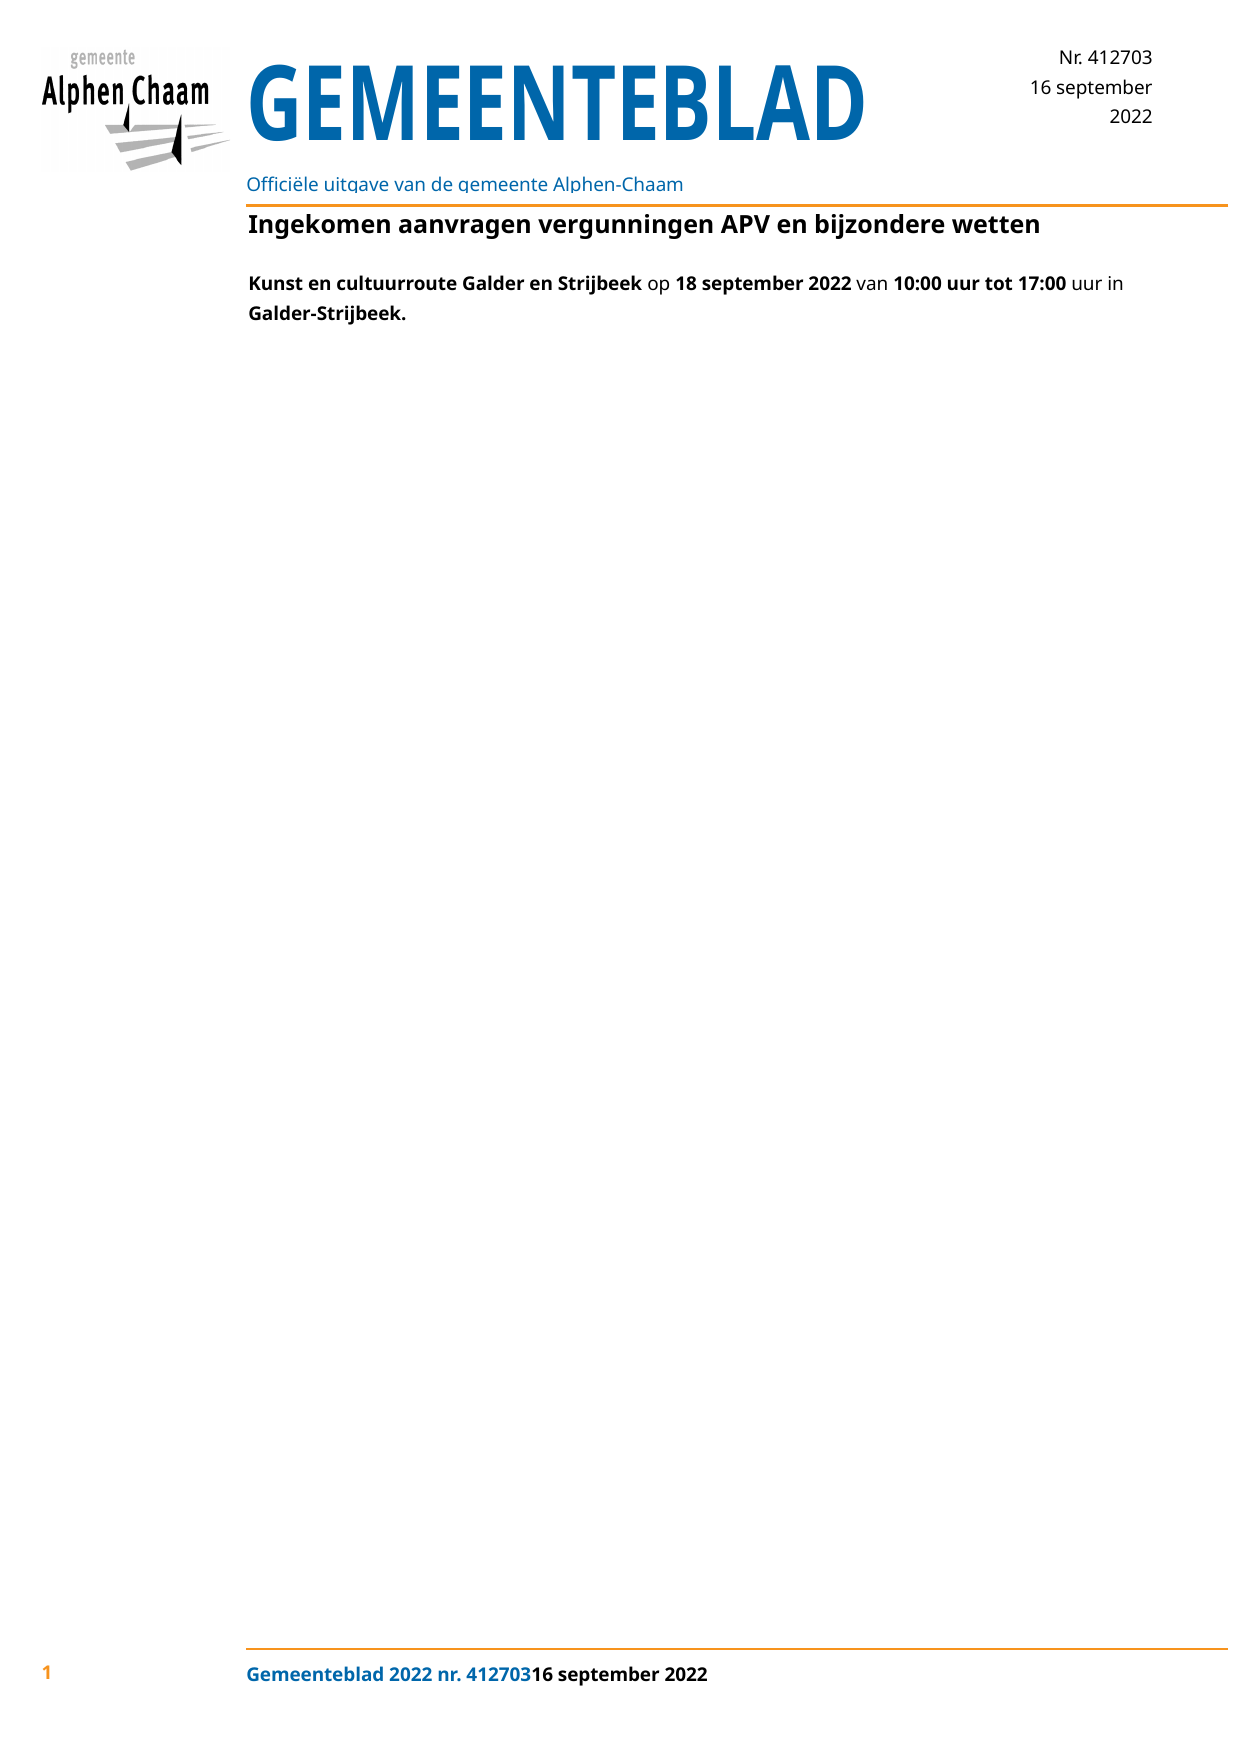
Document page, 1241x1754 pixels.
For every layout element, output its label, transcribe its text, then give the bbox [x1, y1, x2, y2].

text Kunst en cultuurroute Galder en Strijbeek op 18 september 2022 van 10:00 uur tot 17:00 uur in Galder-Strijbeek. [248, 270, 1152, 326]
text Ingekomen aanvragen vergunningen APV en bijzondere wetten [248, 207, 1152, 241]
picture [41, 47, 231, 172]
